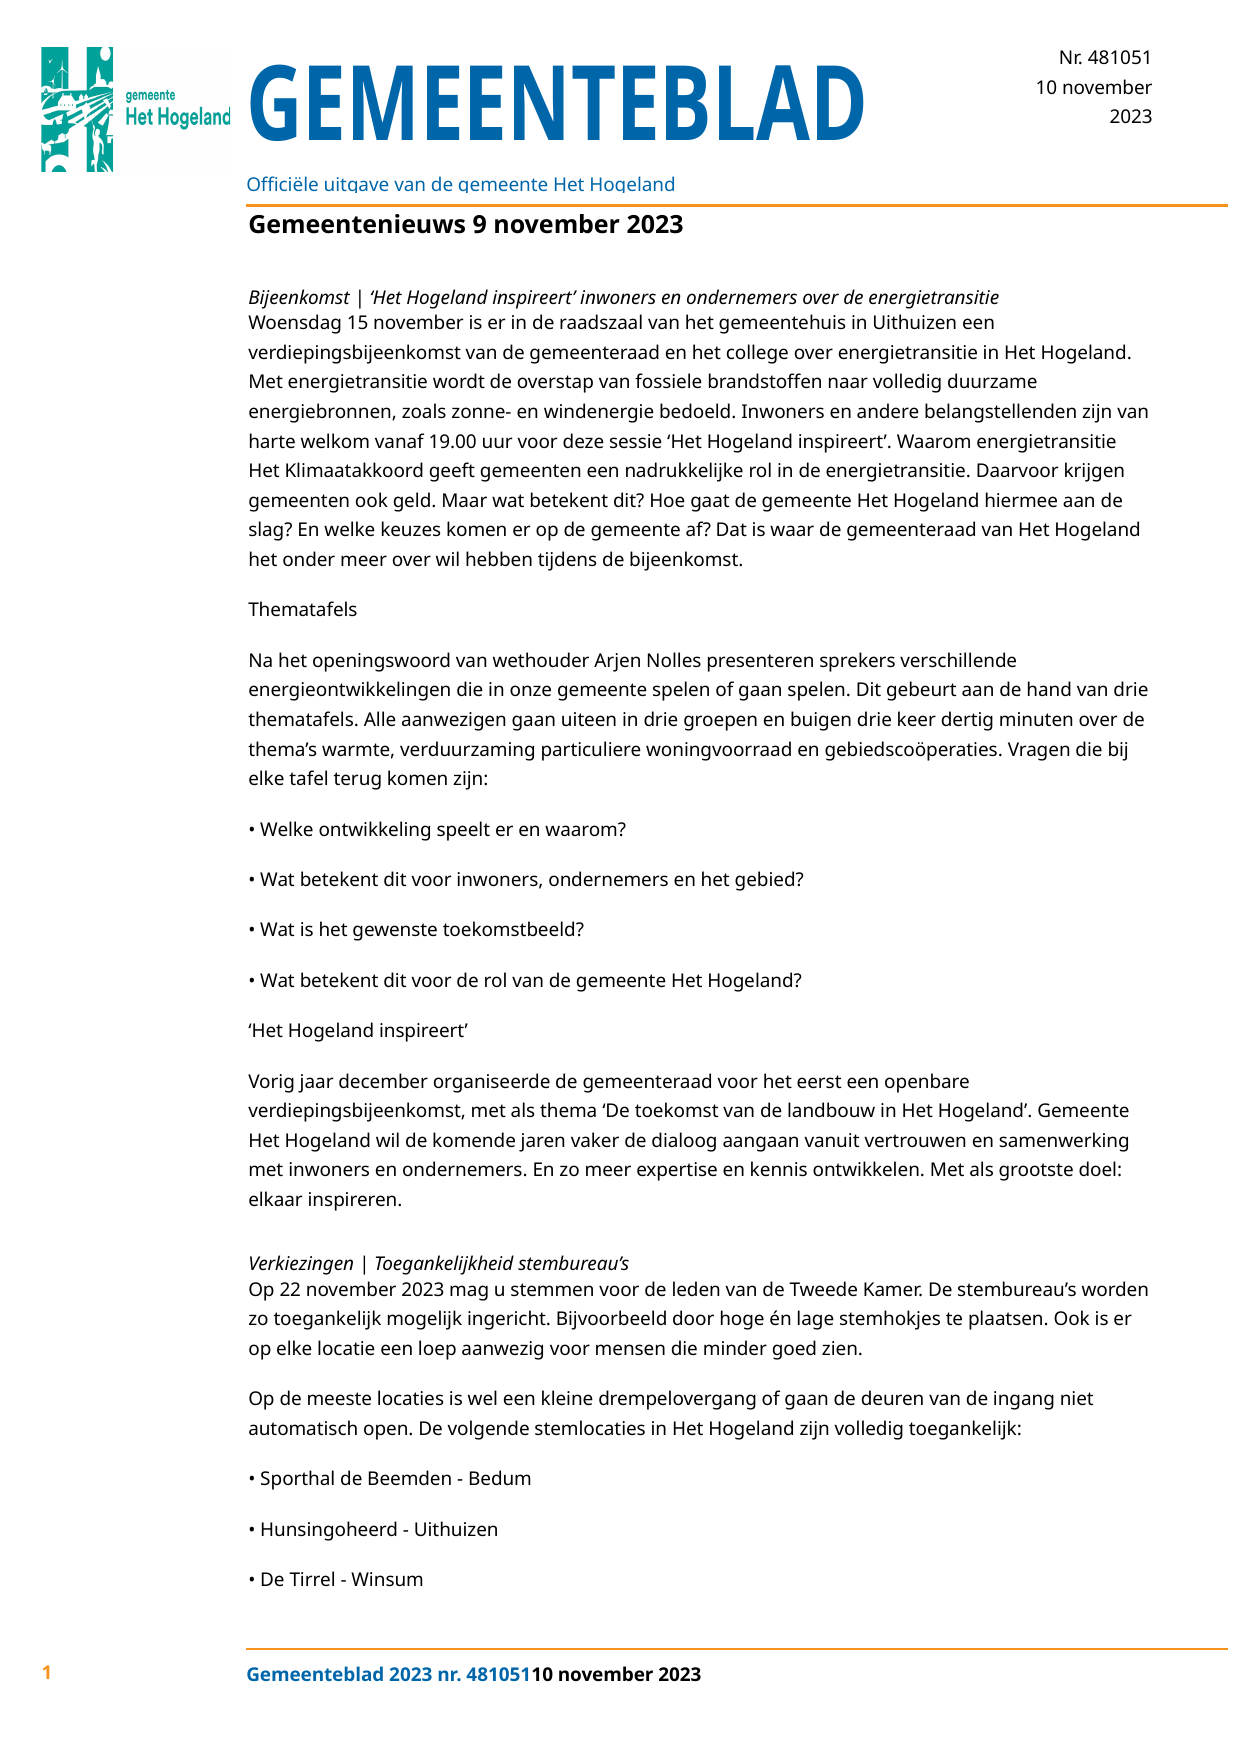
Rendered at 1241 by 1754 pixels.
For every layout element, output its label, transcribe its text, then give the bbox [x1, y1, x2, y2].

picture [41, 47, 231, 172]
text ‘Het Hogeland inspireert’ [248, 1017, 1152, 1043]
text Thematafels [248, 597, 1152, 622]
text • Wat is het gewenste toekomstbeeld? [248, 917, 1152, 942]
text • Wat betekent dit voor inwoners, ondernemers en het gebied? [248, 866, 1152, 892]
text • Hunsingoheerd - Uithuizen [248, 1516, 1152, 1542]
text Op 22 november 2023 mag u stemmen voor de leden van de Tweede Kamer. De stembureau’s worden zo toegankelijk mogelijk ingericht. Bijvoorbeeld door hoge én lage stemhokjes te plaatsen. Ook is er op elke locatie een loep aanwezig voor mensen die minder goed zien. [248, 1276, 1152, 1361]
text • Welke ontwikkeling speelt er en waarom? [248, 816, 1152, 842]
text Woensdag 15 november is er in de raadszaal van het gemeentehuis in Uithuizen een verdiepingsbijeenkomst van de gemeenteraad en het college over energietransitie in Het Hogeland. Met energietransitie wordt de overstap van fossiele brandstoffen naar volledig duurzame energiebronnen, zoals zonne- en windenergie bedoeld. Inwoners en andere belangstellenden zijn van harte welkom vanaf 19.00 uur voor deze sessie ‘Het Hogeland inspireert’. Waarom energietransitie Het Klimaatakkoord geeft gemeenten een nadrukkelijke rol in de energietransitie. Daarvoor krijgen gemeenten ook geld. Maar wat betekent dit? Hoe gaat de gemeente Het Hogeland hiermee aan de slag? En welke keuzes komen er op de gemeente af? Dat is waar de gemeenteraad van Het Hogeland het onder meer over wil hebben tijdens de bijeenkomst. [248, 309, 1152, 572]
text Bijeenkomst | ‘Het Hogeland inspireert’ inwoners en ondernemers over de energietransitie [248, 284, 1152, 309]
text • Wat betekent dit voor de rol van de gemeente Het Hogeland? [248, 967, 1152, 993]
text Gemeentenieuws 9 november 2023 [248, 207, 1152, 241]
text • Sporthal de Beemden - Bedum [248, 1466, 1152, 1491]
text Vorig jaar december organiseerde de gemeenteraad voor het eerst een openbare verdiepingsbijeenkomst, met als thema ‘De toekomst van de landbouw in Het Hogeland’. Gemeente Het Hogeland wil de komende jaren vaker de dialoog aangaan vanuit vertrouwen en samenwerking met inwoners en ondernemers. En zo meer expertise en kennis ontwikkelen. Met als grootste doel: elkaar inspireren. [248, 1068, 1152, 1212]
text Op de meeste locaties is wel een kleine drempelovergang of gaan de deuren van de ingang niet automatisch open. De volgende stemlocaties in Het Hogeland zijn volledig toegankelijk: [248, 1386, 1152, 1441]
text • De Tirrel - Winsum [248, 1566, 1152, 1592]
text Na het openingswoord van wethouder Arjen Nolles presenteren sprekers verschillende energieontwikkelingen die in onze gemeente spelen of gaan spelen. Dit gebeurt aan de hand van drie thematafels. Alle aanwezigen gaan uiteen in drie groepen en buigen drie keer dertig minuten over de thema’s warmte, verduurzaming particuliere woningvoorraad en gebiedscoöperaties. Vragen die bij elke tafel terug komen zijn: [248, 647, 1152, 791]
text Verkiezingen | Toegankelijkheid stembureau’s [248, 1250, 1152, 1276]
